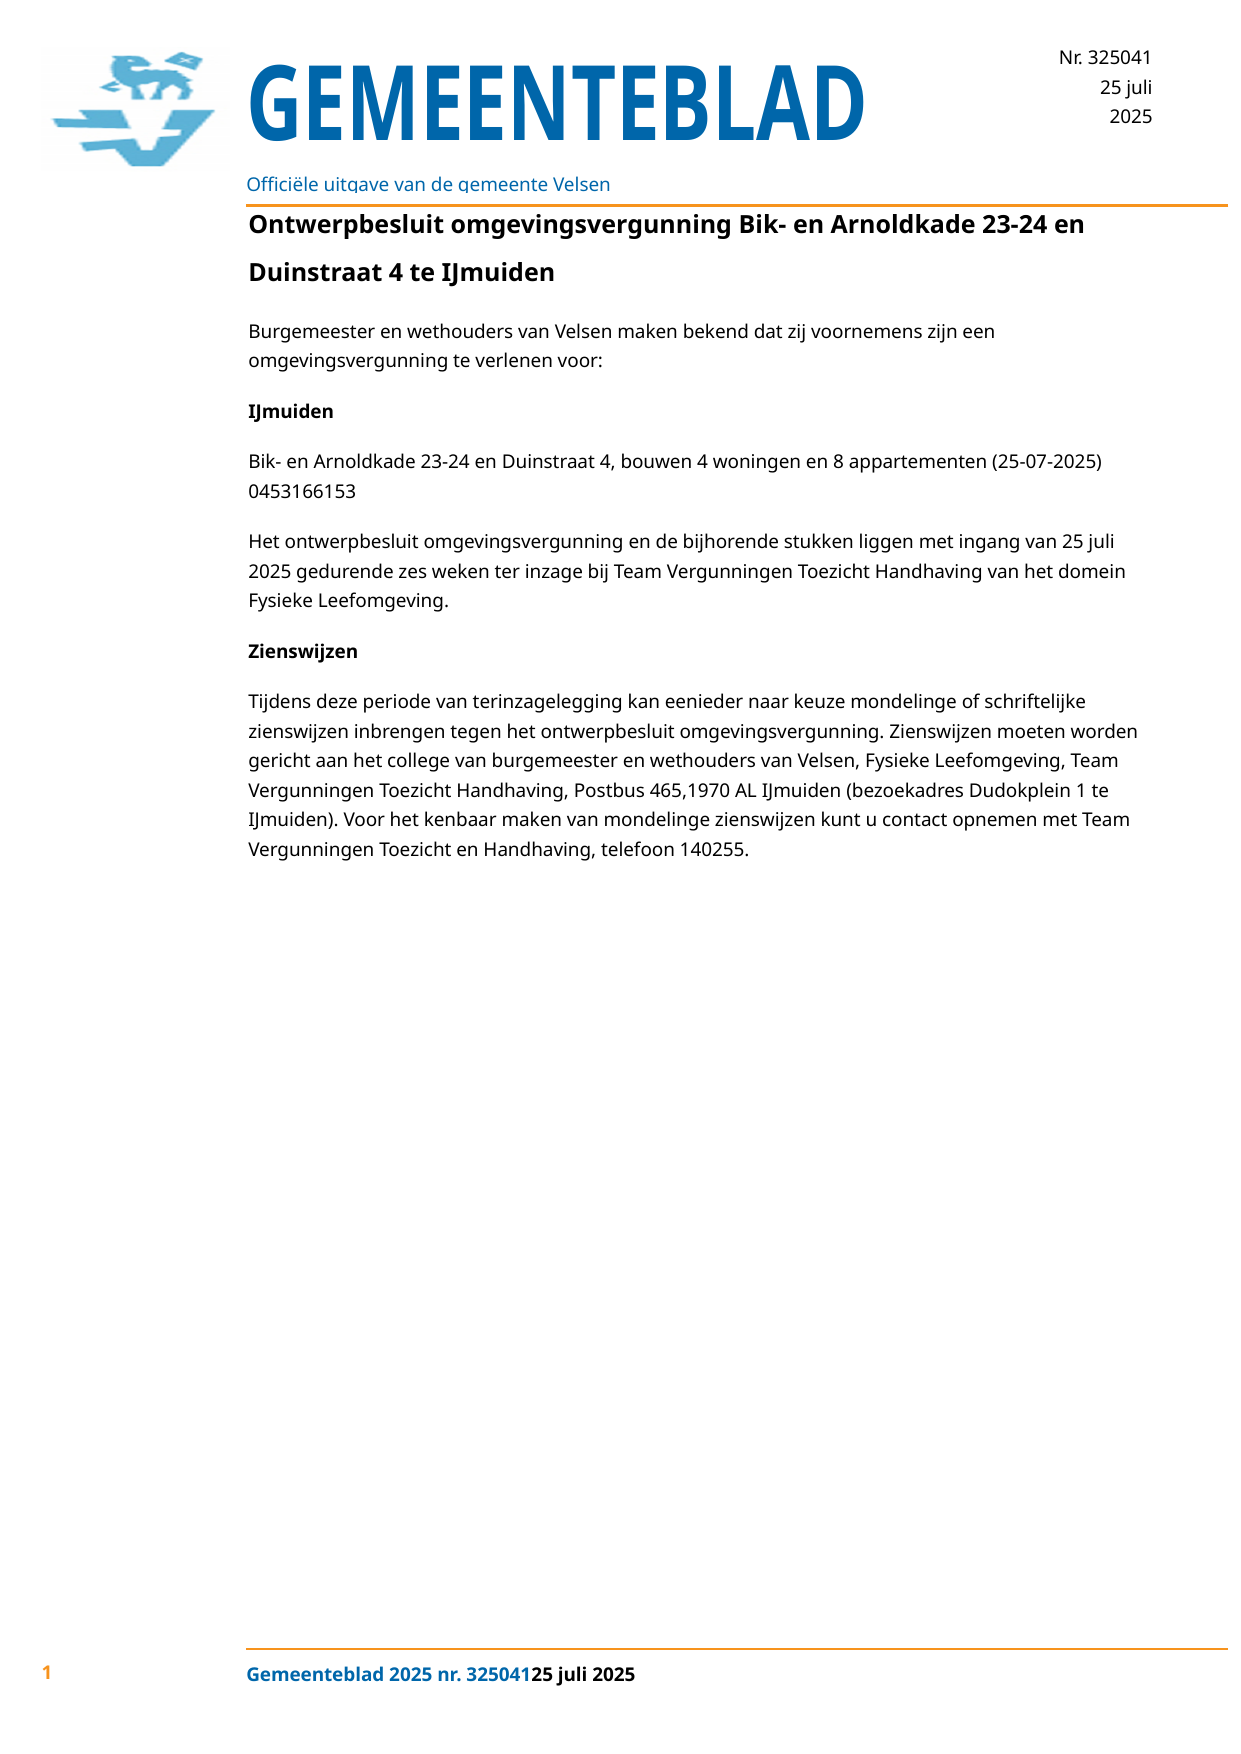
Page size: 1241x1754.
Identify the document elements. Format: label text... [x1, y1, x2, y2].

text Burgemeester en wethouders van Velsen maken bekend dat zij voornemens zijn een omgevingsvergunning te verlenen voor: [248, 318, 1152, 373]
picture [41, 47, 231, 172]
text Tijdens deze periode van terinzagelegging kan eenieder naar keuze mondelinge of schriftelijke zienswijzen inbrengen tegen het ontwerpbesluit omgevingsvergunning. Zienswijzen moeten worden gericht aan het college van burgemeester en wethouders van Velsen, Fysieke Leefomgeving, Team Vergunningen Toezicht Handhaving, Postbus 465,1970 AL IJmuiden (bezoekadres Dudokplein 1 te IJmuiden). Voor het kenbaar maken van mondelinge zienswijzen kunt u contact opnemen met Team Vergunningen Toezicht en Handhaving, telefoon 140255. [248, 688, 1152, 862]
text Zienswijzen [248, 638, 1152, 664]
text Het ontwerpbesluit omgevingsvergunning en de bijhorende stukken liggen met ingang van 25 juli 2025 gedurende zes weken ter inzage bij Team Vergunningen Toezicht Handhaving van het domein Fysieke Leefomgeving. [248, 528, 1152, 613]
text Ontwerpbesluit omgevingsvergunning Bik- en Arnoldkade 23-24 en Duinstraat 4 te IJmuiden [248, 207, 1152, 288]
text IJmuiden [248, 398, 1152, 424]
text Bik- en Arnoldkade 23-24 en Duinstraat 4, bouwen 4 woningen en 8 appartementen (25-07-2025) 0453166153 [248, 448, 1152, 504]
